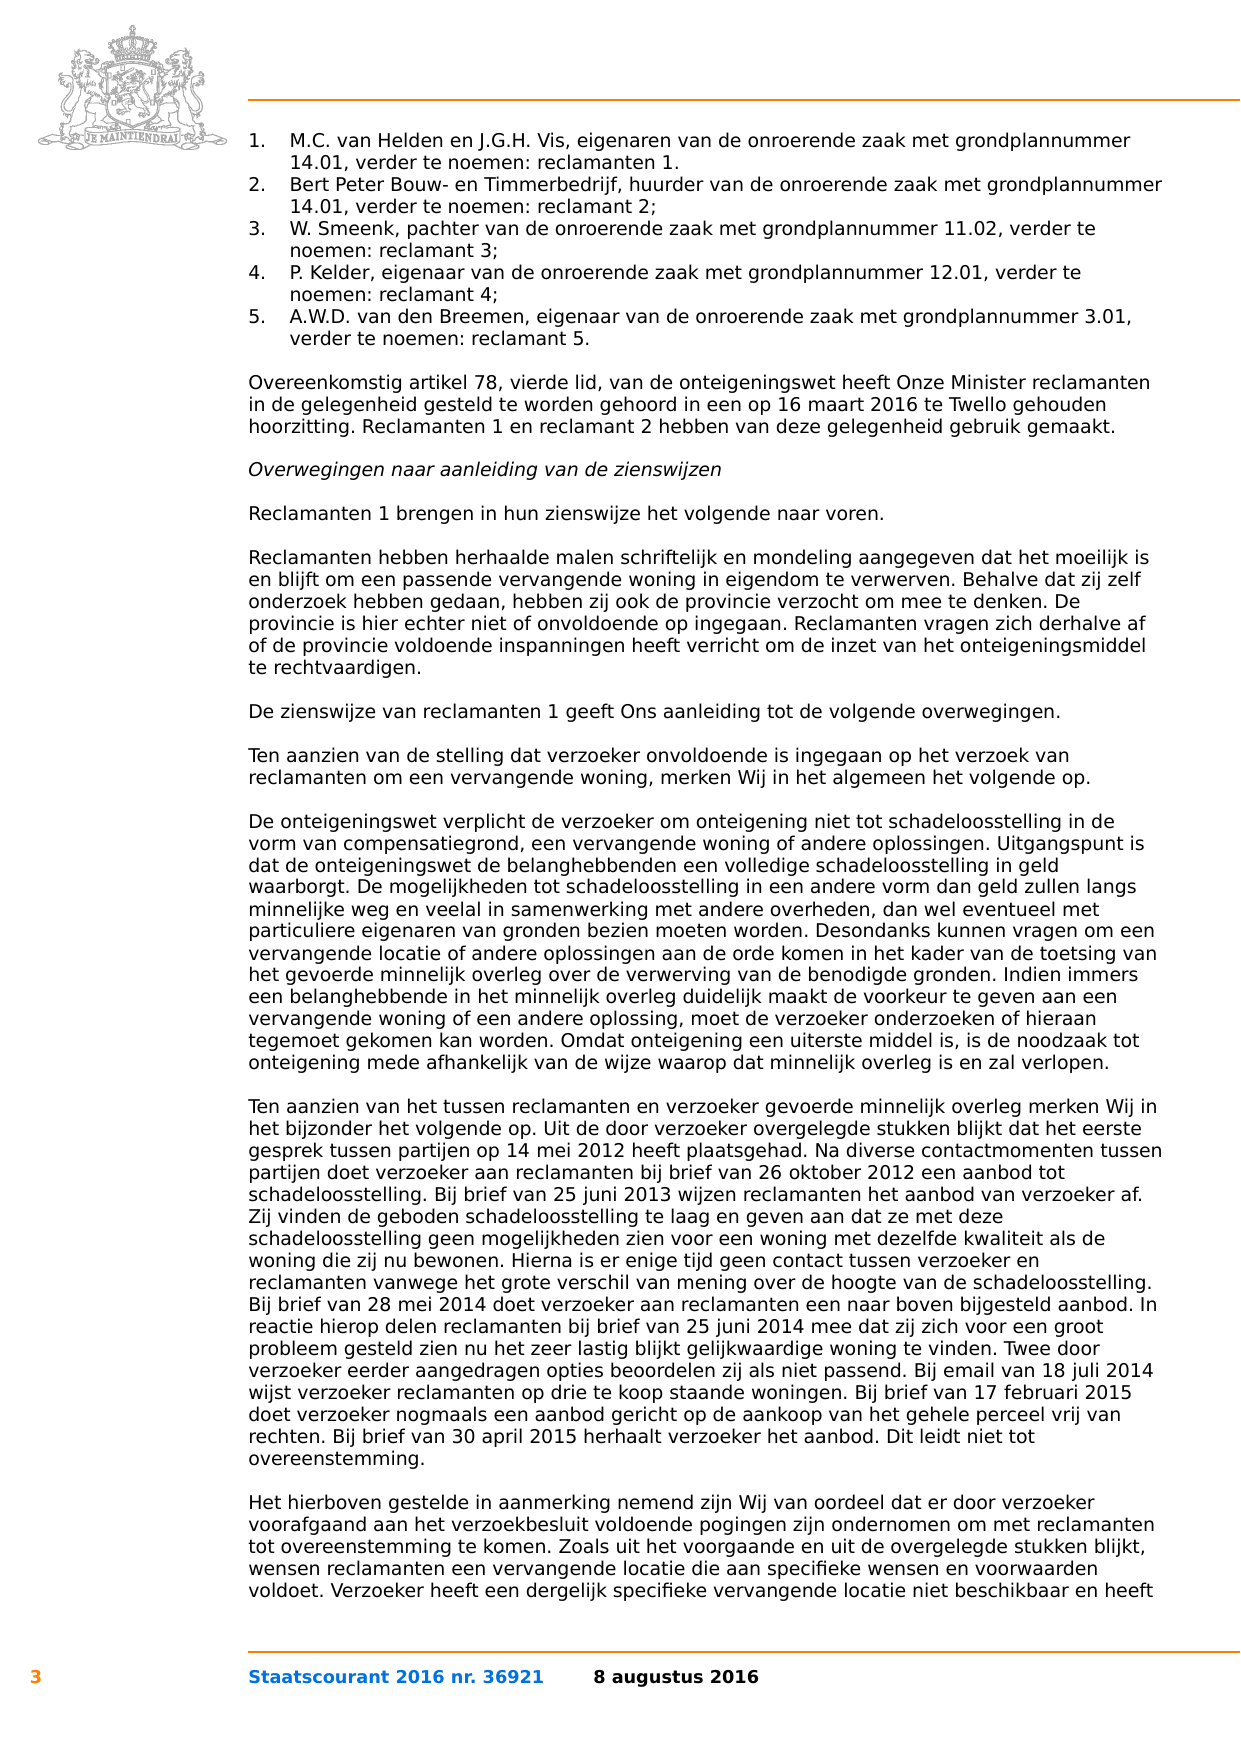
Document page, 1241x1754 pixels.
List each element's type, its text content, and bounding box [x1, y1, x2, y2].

text 5. A.W.D. van den Breemen, eigenaar van de onroerende zaak met grondplannummer 3.01, verder te noemen: reclamant 5. [248, 306, 1163, 350]
text Ten aanzien van het tussen reclamanten en verzoeker gevoerde minnelijk overleg merken Wij in het bijzonder het volgende op. Uit de door verzoeker overgelegde stukken blijkt dat het eerste gesprek tussen partijen op 14 mei 2012 heeft plaatsgehad. Na diverse contactmomenten tussen partijen doet verzoeker aan reclamanten bij brief van 26 oktober 2012 een aanbod tot schadeloosstelling. Bij brief van 25 juni 2013 wijzen reclamanten het aanbod van verzoeker af. Zij vinden de geboden schadeloosstelling te laag en geven aan dat ze met deze schadeloosstelling geen mogelijkheden zien voor een woning met dezelfde kwaliteit als de woning die zij nu bewonen. Hierna is er enige tijd geen contact tussen verzoeker en reclamanten vanwege het grote verschil van mening over de hoogte van de schadeloosstelling. Bij brief van 28 mei 2014 doet verzoeker aan reclamanten een naar boven bijgesteld aanbod. In reactie hierop delen reclamanten bij brief van 25 juni 2014 mee dat zij zich voor een groot probleem gesteld zien nu het zeer lastig blijkt gelijkwaardige woning te vinden. Twee door verzoeker eerder aangedragen opties beoordelen zij als niet passend. Bij email van 18 juli 2014 wijst verzoeker reclamanten op drie te koop staande woningen. Bij brief van 17 februari 2015 doet verzoeker nogmaals een aanbod gericht op de aankoop van het gehele perceel vrij van rechten. Bij brief van 30 april 2015 herhaalt verzoeker het aanbod. Dit leidt niet tot overeenstemming. [248, 1096, 1163, 1470]
subtitle Overwegingen naar aanleiding van de zienswijzen [248, 459, 1163, 481]
text 4. P. Kelder, eigenaar van de onroerende zaak met grondplannummer 12.01, verder te noemen: reclamant 4; [248, 262, 1163, 306]
text 2. Bert Peter Bouw- en Timmerbedrijf, huurder van de onroerende zaak met grondplannummer 14.01, verder te noemen: reclamant 2; [248, 174, 1163, 218]
text 1. M.C. van Helden en J.G.H. Vis, eigenaren van de onroerende zaak met grondplannummer 14.01, verder te noemen: reclamanten 1. [248, 130, 1163, 174]
text De zienswijze van reclamanten 1 geeft Ons aanleiding tot de volgende overwegingen. [248, 701, 1163, 723]
picture [38, 25, 227, 150]
text Ten aanzien van de stelling dat verzoeker onvoldoende is ingegaan op het verzoek van reclamanten om een vervangende woning, merken Wij in het algemeen het volgende op. [248, 745, 1163, 789]
text De onteigeningswet verplicht de verzoeker om onteigening niet tot schadeloosstelling in de vorm van compensatiegrond, een vervangende woning of andere oplossingen. Uitgangspunt is dat de onteigeningswet de belanghebbenden een volledige schadeloosstelling in geld waarborgt. De mogelijkheden tot schadeloosstelling in een andere vorm dan geld zullen langs minnelijke weg en veelal in samenwerking met andere overheden, dan wel eventueel met particuliere eigenaren van gronden bezien moeten worden. Desondanks kunnen vragen om een vervangende locatie of andere oplossingen aan de orde komen in het kader van de toetsing van het gevoerde minnelijk overleg over de verwerving van de benodigde gronden. Indien immers een belanghebbende in het minnelijk overleg duidelijk maakt de voorkeur te geven aan een vervangende woning of een andere oplossing, moet de verzoeker onderzoeken of hieraan tegemoet gekomen kan worden. Omdat onteigening een uiterste middel is, is de noodzaak tot onteigening mede afhankelijk van de wijze waarop dat minnelijk overleg is en zal verlopen. [248, 811, 1163, 1074]
text Reclamanten 1 brengen in hun zienswijze het volgende naar voren. [248, 503, 1163, 525]
text Het hierboven gestelde in aanmerking nemend zijn Wij van oordeel dat er door verzoeker voorafgaand aan het verzoekbesluit voldoende pogingen zijn ondernomen om met reclamanten tot overeenstemming te komen. Zoals uit het voorgaande en uit de overgelegde stukken blijkt, wensen reclamanten een vervangende locatie die aan specifieke wensen en voorwaarden voldoet. Verzoeker heeft een dergelijk specifieke vervangende locatie niet beschikbaar en heeft [248, 1492, 1163, 1602]
text 3. W. Smeenk, pachter van de onroerende zaak met grondplannummer 11.02, verder te noemen: reclamant 3; [248, 218, 1163, 262]
text Reclamanten hebben herhaalde malen schriftelijk en mondeling aangegeven dat het moeilijk is en blijft om een passende vervangende woning in eigendom te verwerven. Behalve dat zij zelf onderzoek hebben gedaan, hebben zij ook de provincie verzocht om mee te denken. De provincie is hier echter niet of onvoldoende op ingegaan. Reclamanten vragen zich derhalve af of de provincie voldoende inspanningen heeft verricht om de inzet van het onteigeningsmiddel te rechtvaardigen. [248, 547, 1163, 679]
text Overeenkomstig artikel 78, vierde lid, van de onteigeningswet heeft Onze Minister reclamanten in de gelegenheid gesteld te worden gehoord in een op 16 maart 2016 te Twello gehouden hoorzitting. Reclamanten 1 en reclamant 2 hebben van deze gelegenheid gebruik gemaakt. [248, 372, 1163, 437]
